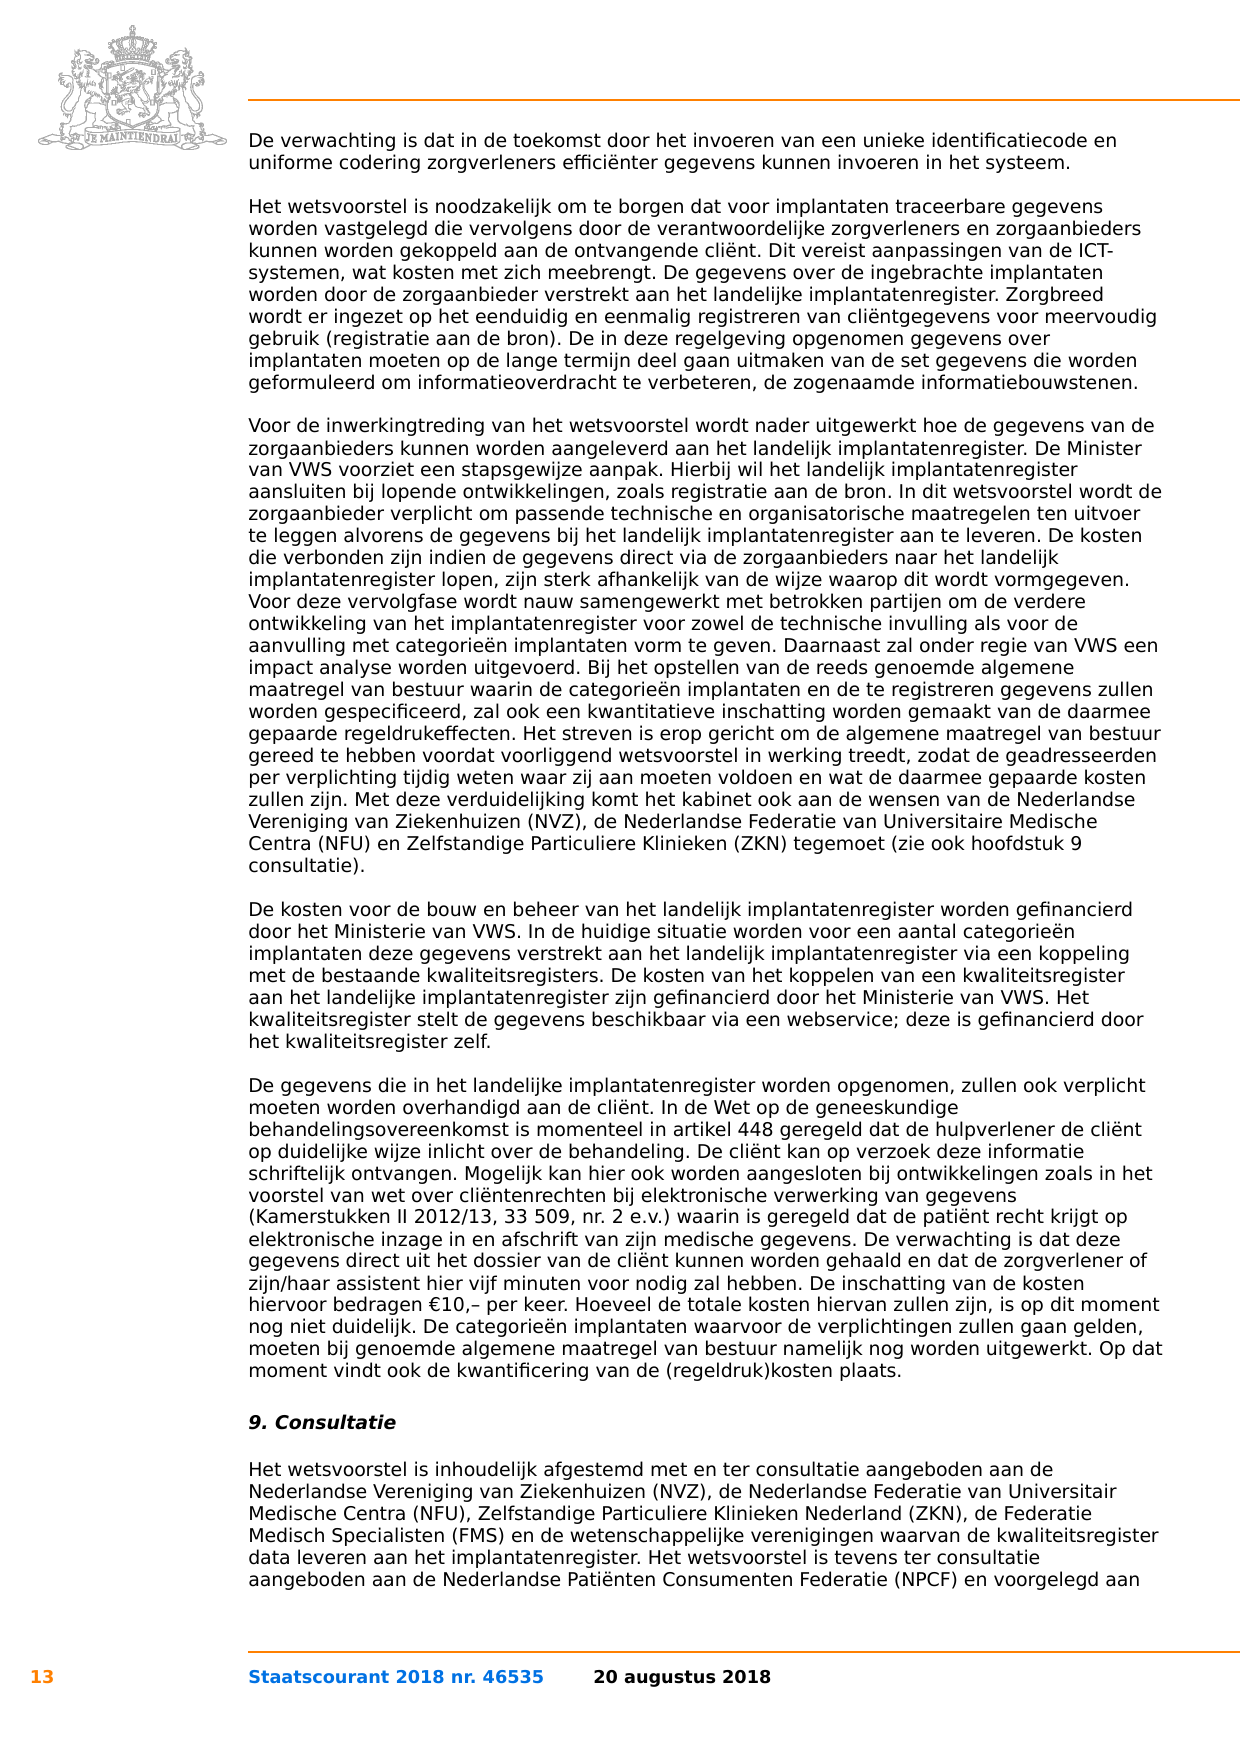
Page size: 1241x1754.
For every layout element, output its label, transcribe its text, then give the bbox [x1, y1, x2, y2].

text De gegevens die in het landelijke implantatenregister worden opgenomen, zullen ook verplicht moeten worden overhandigd aan de cliënt. In de Wet op de geneeskundige behandelingsovereenkomst is momenteel in artikel 448 geregeld dat de hulpverlener de cliënt op duidelijke wijze inlicht over de behandeling. De cliënt kan op verzoek deze informatie schriftelijk ontvangen. Mogelijk kan hier ook worden aangesloten bij ontwikkelingen zoals in het voorstel van wet over cliëntenrechten bij elektronische verwerking van gegevens (Kamerstukken II 2012/13, 33 509, nr. 2 e.v.) waarin is geregeld dat de patiënt recht krijgt op elektronische inzage in en afschrift van zijn medische gegevens. De verwachting is dat deze gegevens direct uit het dossier van de cliënt kunnen worden gehaald en dat de zorgverlener of zijn/haar assistent hier vijf minuten voor nodig zal hebben. De inschatting van de kosten hiervoor bedragen €10,– per keer. Hoeveel de totale kosten hiervan zullen zijn, is op dit moment nog niet duidelijk. De categorieën implantaten waarvoor de verplichtingen zullen gaan gelden, moeten bij genoemde algemene maatregel van bestuur namelijk nog worden uitgewerkt. Op dat moment vindt ook de kwantificering van de (regeldruk)kosten plaats. [248, 1074, 1163, 1382]
text De verwachting is dat in de toekomst door het invoeren van een unieke identificatiecode en uniforme codering zorgverleners efficiënter gegevens kunnen invoeren in het systeem. [248, 130, 1163, 174]
text Het wetsvoorstel is noodzakelijk om te borgen dat voor implantaten traceerbare gegevens worden vastgelegd die vervolgens door de verantwoordelijke zorgverleners en zorgaanbieders kunnen worden gekoppeld aan de ontvangende cliënt. Dit vereist aanpassingen van de ICT-systemen, wat kosten met zich meebrengt. De gegevens over de ingebrachte implantaten worden door de zorgaanbieder verstrekt aan het landelijke implantatenregister. Zorgbreed wordt er ingezet op het eenduidig en eenmalig registreren van cliëntgegevens voor meervoudig gebruik (registratie aan de bron). De in deze regelgeving opgenomen gegevens over implantaten moeten op de lange termijn deel gaan uitmaken van de set gegevens die worden geformuleerd om informatieoverdracht te verbeteren, de zogenaamde informatiebouwstenen. [248, 196, 1163, 393]
text Voor de inwerkingtreding van het wetsvoorstel wordt nader uitgewerkt hoe de gegevens van de zorgaanbieders kunnen worden aangeleverd aan het landelijk implantatenregister. De Minister van VWS voorziet een stapsgewijze aanpak. Hierbij wil het landelijk implantatenregister aansluiten bij lopende ontwikkelingen, zoals registratie aan de bron. In dit wetsvoorstel wordt de zorgaanbieder verplicht om passende technische en organisatorische maatregelen ten uitvoer te leggen alvorens de gegevens bij het landelijk implantatenregister aan te leveren. De kosten die verbonden zijn indien de gegevens direct via de zorgaanbieders naar het landelijk implantatenregister lopen, zijn sterk afhankelijk van de wijze waarop dit wordt vormgegeven. Voor deze vervolgfase wordt nauw samengewerkt met betrokken partijen om de verdere ontwikkeling van het implantatenregister voor zowel de technische invulling als voor de aanvulling met categorieën implantaten vorm te geven. Daarnaast zal onder regie van VWS een impact analyse worden uitgevoerd. Bij het opstellen van de reeds genoemde algemene maatregel van bestuur waarin de categorieën implantaten en de te registreren gegevens zullen worden gespecificeerd, zal ook een kwantitatieve inschatting worden gemaakt van de daarmee gepaarde regeldrukeffecten. Het streven is erop gericht om de algemene maatregel van bestuur gereed te hebben voordat voorliggend wetsvoorstel in werking treedt, zodat de geadresseerden per verplichting tijdig weten waar zij aan moeten voldoen en wat de daarmee gepaarde kosten zullen zijn. Met deze verduidelijking komt het kabinet ook aan de wensen van de Nederlandse Vereniging van Ziekenhuizen (NVZ), de Nederlandse Federatie van Universitaire Medische Centra (NFU) en Zelfstandige Particuliere Klinieken (ZKN) tegemoet (zie ook hoofdstuk 9 consultatie). [248, 415, 1163, 877]
text Het wetsvoorstel is inhoudelijk afgestemd met en ter consultatie aangeboden aan de Nederlandse Vereniging van Ziekenhuizen (NVZ), de Nederlandse Federatie van Universitair Medische Centra (NFU), Zelfstandige Particuliere Klinieken Nederland (ZKN), de Federatie Medisch Specialisten (FMS) en de wetenschappelijke verenigingen waarvan de kwaliteitsregister data leveren aan het implantatenregister. Het wetsvoorstel is tevens ter consultatie aangeboden aan de Nederlandse Patiënten Consumenten Federatie (NPCF) en voorgelegd aan [248, 1459, 1163, 1591]
subtitle 9. Consultatie [248, 1412, 1163, 1434]
text De kosten voor de bouw en beheer van het landelijk implantatenregister worden gefinancierd door het Ministerie van VWS. In de huidige situatie worden voor een aantal categorieën implantaten deze gegevens verstrekt aan het landelijk implantatenregister via een koppeling met de bestaande kwaliteitsregisters. De kosten van het koppelen van een kwaliteitsregister aan het landelijke implantatenregister zijn gefinancierd door het Ministerie van VWS. Het kwaliteitsregister stelt de gegevens beschikbaar via een webservice; deze is gefinancierd door het kwaliteitsregister zelf. [248, 899, 1163, 1053]
picture [38, 25, 227, 150]
